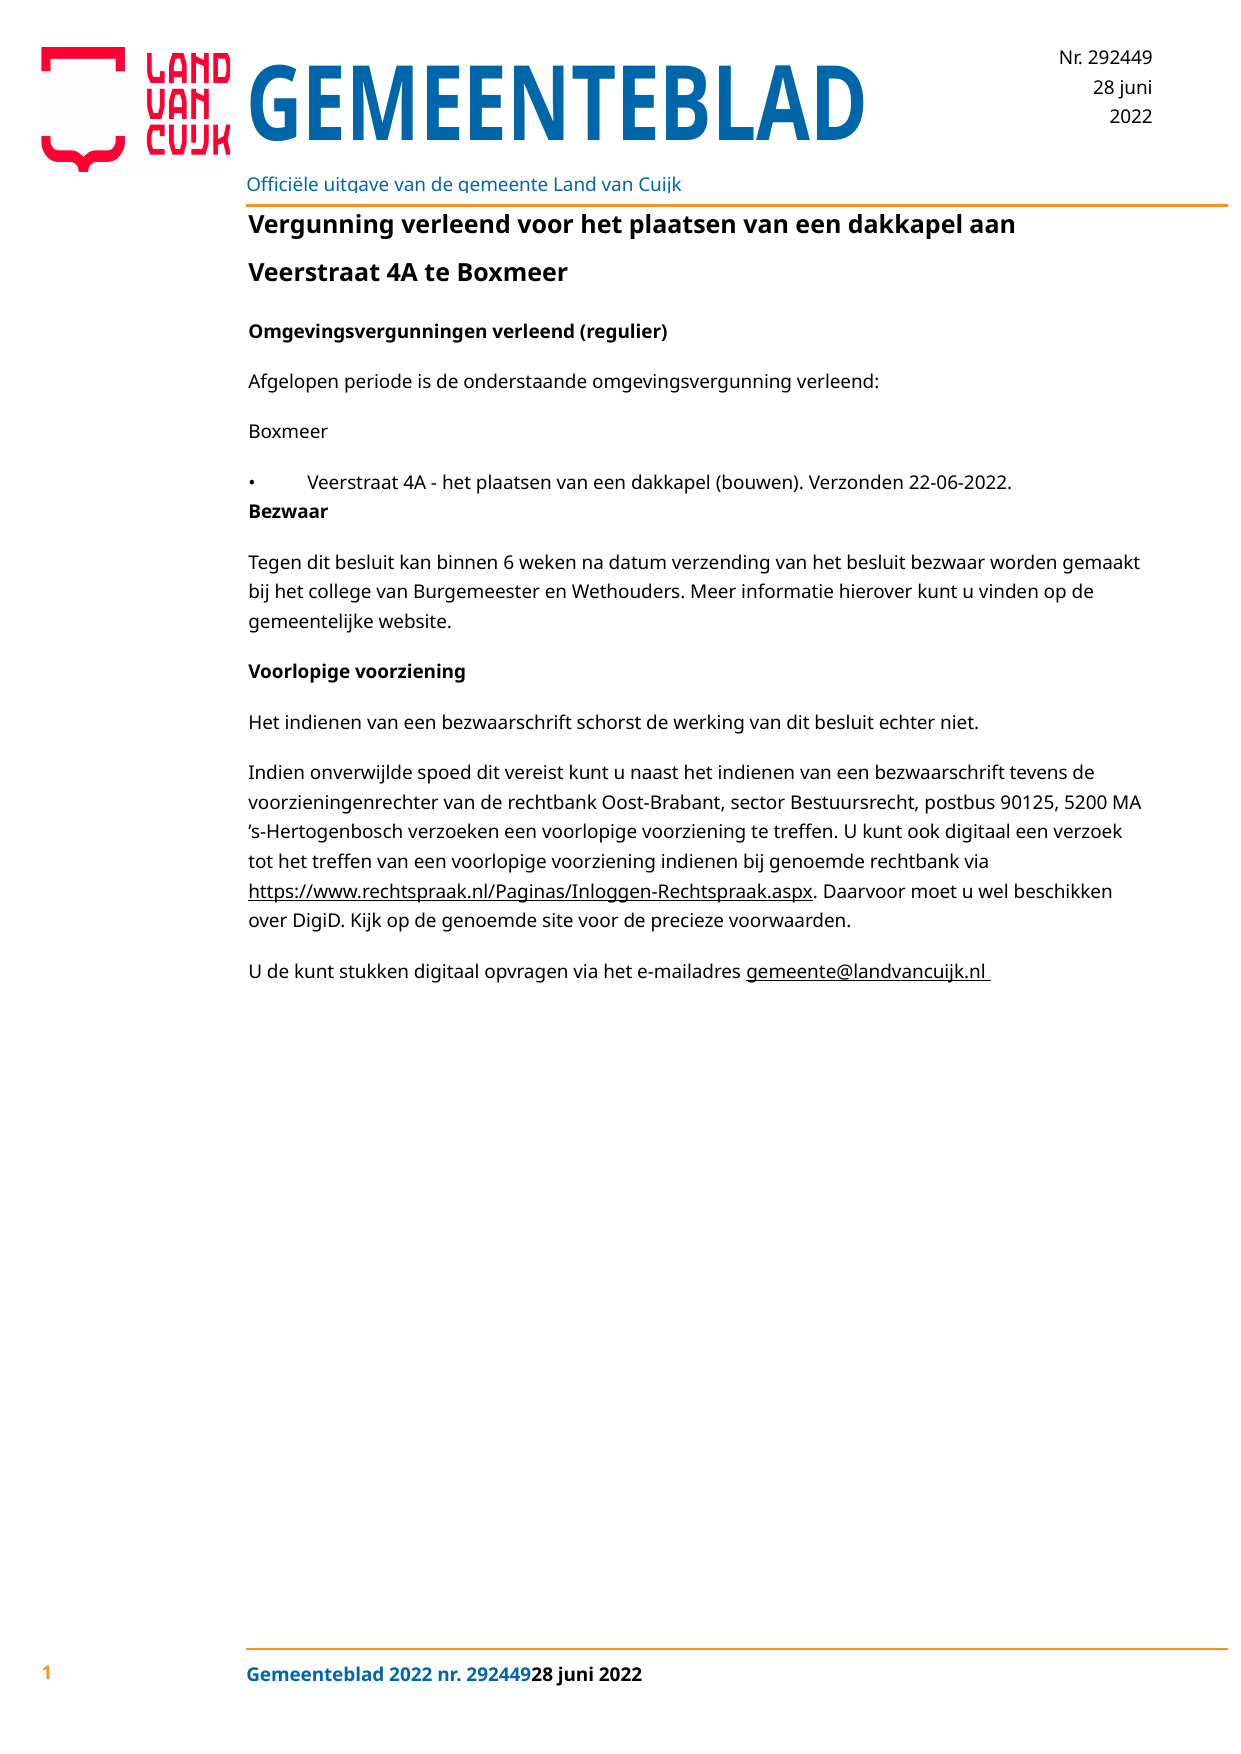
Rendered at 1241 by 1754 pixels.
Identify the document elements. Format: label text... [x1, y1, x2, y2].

text Tegen dit besluit kan binnen 6 weken na datum verzending van het besluit bezwaar worden gemaakt bij het college van Burgemeester en Wethouders. Meer informatie hierover kunt u vinden op de gemeentelijke website. [248, 549, 1152, 634]
text Vergunning verleend voor het plaatsen van een dakkapel aan Veerstraat 4A te Boxmeer [248, 207, 1152, 288]
text Bezwaar [248, 499, 1152, 524]
text Afgelopen periode is de onderstaande omgevingsvergunning verleend: [248, 368, 1152, 394]
text Het indienen van een bezwaarschrift schorst de werking van dit besluit echter niet. [248, 709, 1152, 735]
list Veerstraat 4A - het plaatsen van een dakkapel (bouwen). Verzonden 22-06-2022. [248, 469, 1152, 495]
text Indien onverwijlde spoed dit vereist kunt u naast het indienen van een bezwaarschrift tevens de voorzieningenrechter van de rechtbank Oost-Brabant, sector Bestuursrecht, postbus 90125, 5200 MA ’s-Hertogenbosch verzoeken een voorlopige voorziening te treffen. U kunt ook digitaal een verzoek tot het treffen van een voorlopige voorziening indienen bij genoemde rechtbank via https://www.rechtspraak.nl/Paginas/Inloggen-Rechtspraak.aspx. Daarvoor moet u wel beschikken over DigiD. Kijk op de genoemde site voor de precieze voorwaarden. [248, 759, 1152, 933]
text Voorlopige voorziening [248, 659, 1152, 684]
picture [41, 47, 231, 172]
text Boxmeer [248, 419, 1152, 444]
text Omgevingsvergunningen verleend (regulier) [248, 318, 1152, 344]
text U de kunt stukken digitaal opvragen via het e-mailadres gemeente@landvancuijk.nl [248, 958, 1152, 984]
